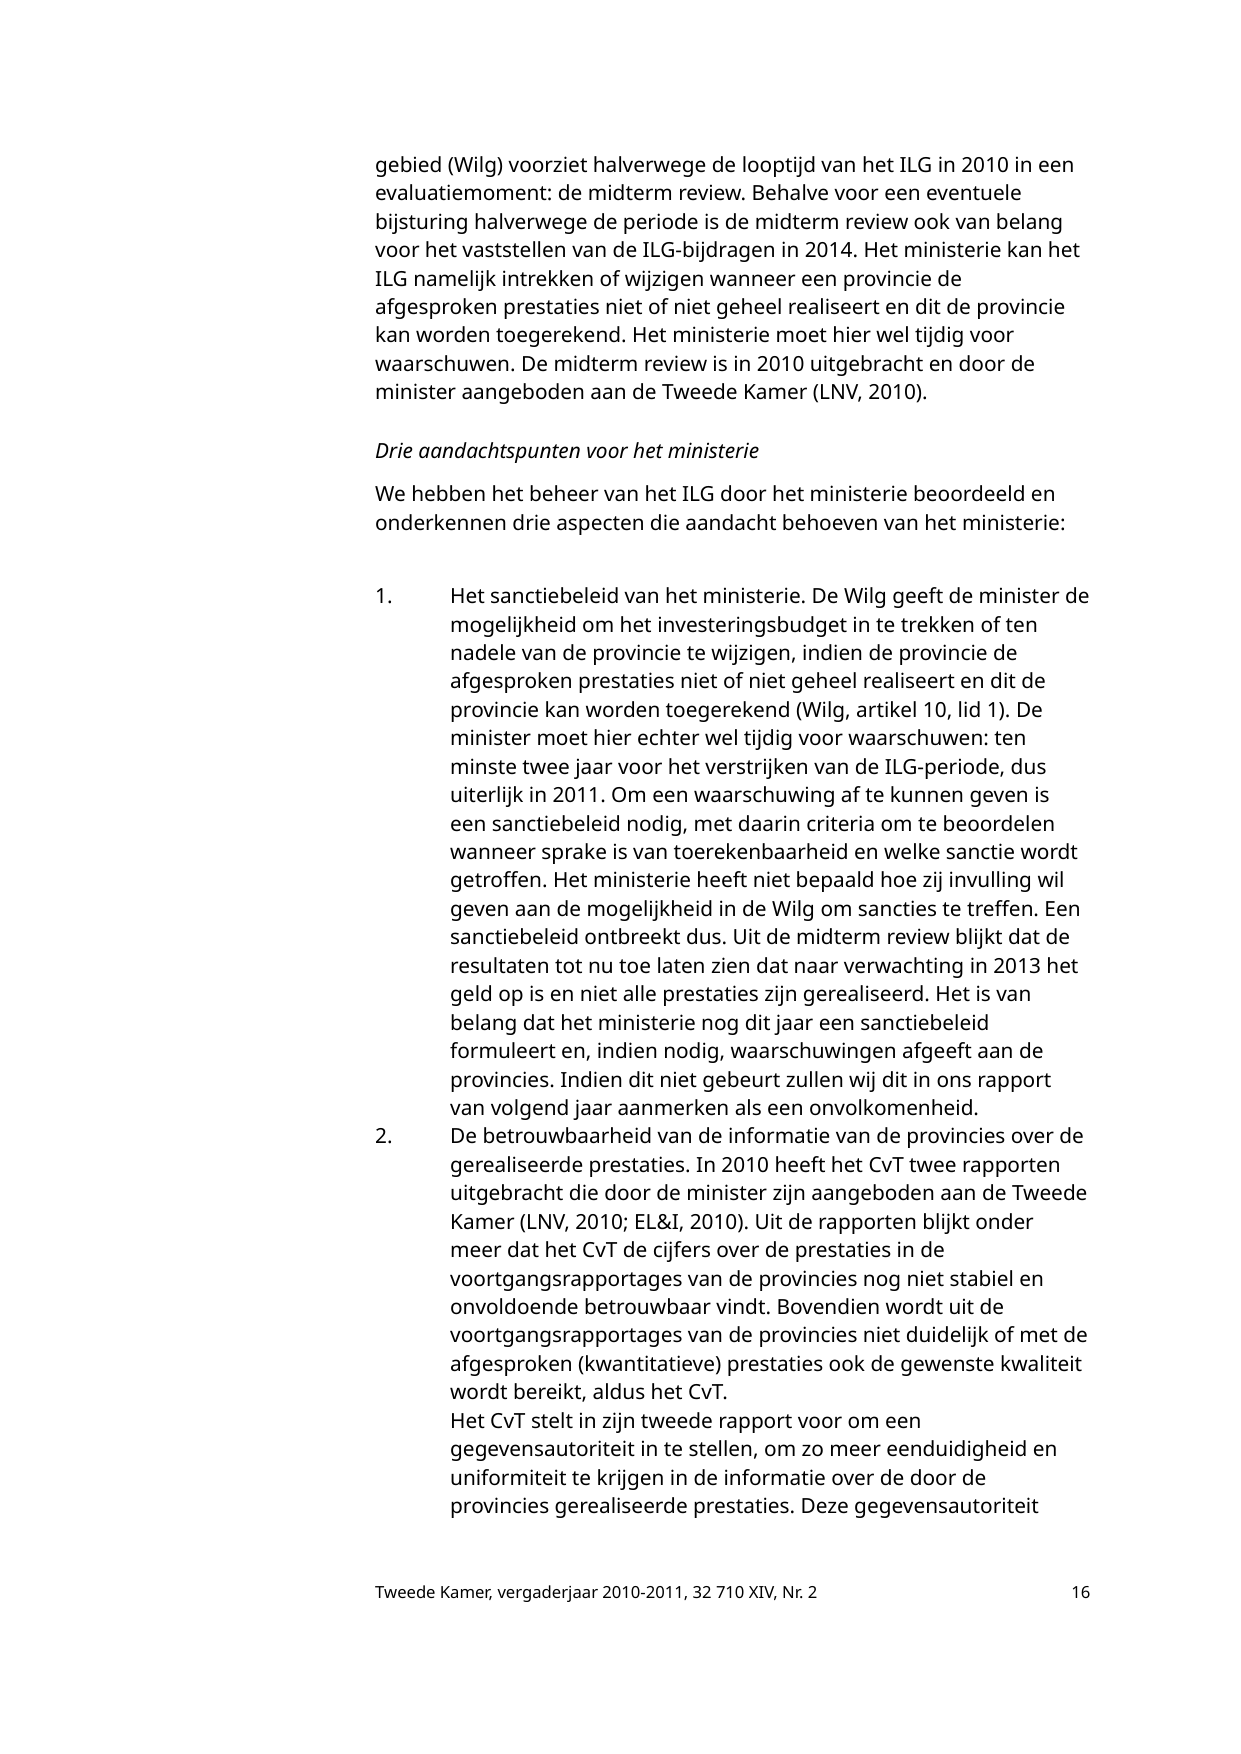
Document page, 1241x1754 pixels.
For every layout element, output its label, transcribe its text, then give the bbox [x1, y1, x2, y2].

text Drie aandachtspunten voor het ministerie [375, 436, 1090, 464]
text gebied (Wilg) voorziet halverwege de looptijd van het ILG in 2010 in een evaluatiemoment: de midterm review. Behalve voor een eventuele bijsturing halverwege de periode is de midterm review ook van belang voor het vaststellen van de ILG-bijdragen in 2014. Het ministerie kan het ILG namelijk intrekken of wijzigen wanneer een provincie de afgesproken prestaties niet of niet geheel realiseert en dit de provincie kan worden toegerekend. Het ministerie moet hier wel tijdig voor waarschuwen. De midterm review is in 2010 uitgebracht en door de minister aangeboden aan de Tweede Kamer (LNV, 2010). [375, 150, 1090, 406]
list De betrouwbaarheid van de informatie van de provincies over de gerealiseerde prestaties. In 2010 heeft het CvT twee rapporten uitgebracht die door de minister zijn aangeboden aan de Tweede Kamer (LNV, 2010; EL&I, 2010). Uit de rapporten blijkt onder meer dat het CvT de cijfers over de prestaties in de voortgangsrapportages van de provincies nog niet stabiel en onvoldoende betrouwbaar vindt. Bovendien wordt uit de voortgangsrapportages van de provincies niet duidelijk of met de afgesproken (kwantitatieve) prestaties ook de gewenste kwaliteit wordt bereikt, aldus het CvT. [375, 1122, 1090, 1406]
list Het sanctiebeleid van het ministerie. De Wilg geeft de minister de mogelijkheid om het investeringsbudget in te trekken of ten nadele van de provincie te wijzigen, indien de provincie de afgesproken prestaties niet of niet geheel realiseert en dit de provincie kan worden toegerekend (Wilg, artikel 10, lid 1). De minister moet hier echter wel tijdig voor waarschuwen: ten minste twee jaar voor het verstrijken van de ILG-periode, dus uiterlijk in 2011. Om een waarschuwing af te kunnen geven is een sanctiebeleid nodig, met daarin criteria om te beoordelen wanneer sprake is van toerekenbaarheid en welke sanctie wordt getroffen. Het ministerie heeft niet bepaald hoe zij invulling wil geven aan de mogelijkheid in de Wilg om sancties te treffen. Een sanctiebeleid ontbreekt dus. Uit de midterm review blijkt dat de resultaten tot nu toe laten zien dat naar verwachting in 2013 het geld op is en niet alle prestaties zijn gerealiseerd. Het is van belang dat het ministerie nog dit jaar een sanctiebeleid formuleert en, indien nodig, waarschuwingen afgeeft aan de provincies. Indien dit niet gebeurt zullen wij dit in ons rapport van volgend jaar aanmerken als een onvolkomenheid. [375, 581, 1090, 1122]
list Het CvT stelt in zijn tweede rapport voor om een gegevensautoriteit in te stellen, om zo meer eenduidigheid en uniformiteit te krijgen in de informatie over de door de provincies gerealiseerde prestaties. Deze gegevensautoriteit [375, 1406, 1090, 1520]
text We hebben het beheer van het ILG door het ministerie beoordeeld en onderkennen drie aspecten die aandacht behoeven van het ministerie: [375, 479, 1090, 536]
